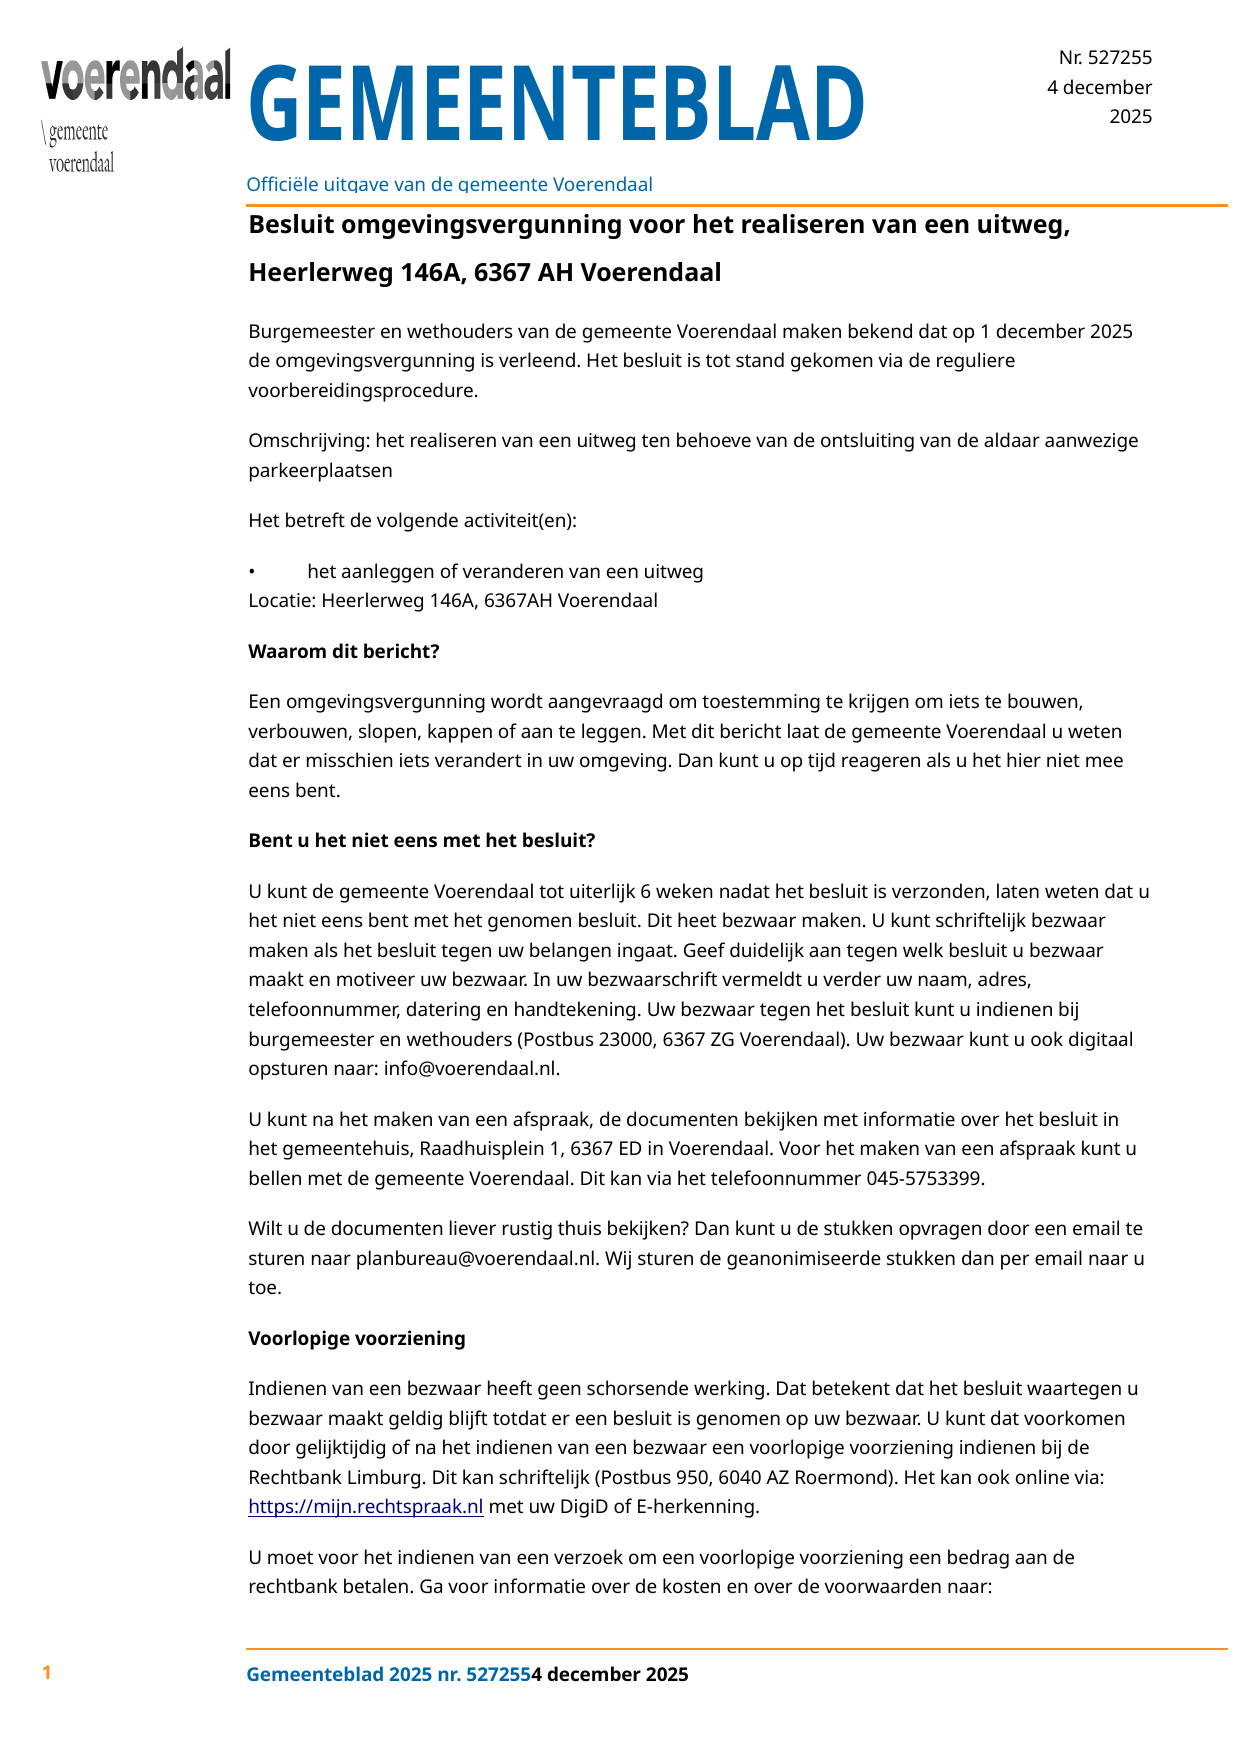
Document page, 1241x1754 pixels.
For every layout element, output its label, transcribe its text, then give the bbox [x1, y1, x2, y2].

text Indienen van een bezwaar heeft geen schorsende werking. Dat betekent dat het besluit waartegen u bezwaar maakt geldig blijft totdat er een besluit is genomen op uw bezwaar. U kunt dat voorkomen door gelijktijdig of na het indienen van een bezwaar een voorlopige voorziening indienen bij de Rechtbank Limburg. Dit kan schriftelijk (Postbus 950, 6040 AZ Roermond). Het kan ook online via: https://mijn.rechtspraak.nl met uw DigiD of E-herkenning. [248, 1375, 1152, 1519]
text U kunt de gemeente Voerendaal tot uiterlijk 6 weken nadat het besluit is verzonden, laten weten dat u het niet eens bent met het genomen besluit. Dit heet bezwaar maken. U kunt schriftelijk bezwaar maken als het besluit tegen uw belangen ingaat. Geef duidelijk aan tegen welk besluit u bezwaar maakt en motiveer uw bezwaar. In uw bezwaarschrift vermeldt u verder uw naam, adres, telefoonnummer, datering en handtekening. Uw bezwaar tegen het besluit kunt u indienen bij burgemeester en wethouders (Postbus 23000, 6367 ZG Voerendaal). Uw bezwaar kunt u ook digitaal opsturen naar: info@voerendaal.nl. [248, 878, 1152, 1081]
text Waarom dit bericht? [248, 638, 1152, 664]
text Een omgevingsvergunning wordt aangevraagd om toestemming te krijgen om iets te bouwen, verbouwen, slopen, kappen of aan te leggen. Met dit bericht laat de gemeente Voerendaal u weten dat er misschien iets verandert in uw omgeving. Dan kunt u op tijd reageren als u het hier niet mee eens bent. [248, 688, 1152, 803]
text Het betreft de volgende activiteit(en): [248, 507, 1152, 533]
text Besluit omgevingsvergunning voor het realiseren van een uitweg, Heerlerweg 146A, 6367 AH Voerendaal [248, 207, 1152, 288]
text U kunt na het maken van een afspraak, de documenten bekijken met informatie over het besluit in het gemeentehuis, Raadhuisplein 1, 6367 ED in Voerendaal. Voor het maken van een afspraak kunt u bellen met de gemeente Voerendaal. Dit kan via het telefoonnummer 045-5753399. [248, 1106, 1152, 1191]
text Omschrijving: het realiseren van een uitweg ten behoeve van de ontsluiting van de aldaar aanwezige parkeerplaatsen [248, 427, 1152, 483]
text Bent u het niet eens met het besluit? [248, 827, 1152, 853]
text Wilt u de documenten liever rustig thuis bekijken? Dan kunt u de stukken opvragen door een email te sturen naar planbureau@voerendaal.nl. Wij sturen de geanonimiseerde stukken dan per email naar u toe. [248, 1215, 1152, 1300]
picture [41, 47, 231, 172]
text Burgemeester en wethouders van de gemeente Voerendaal maken bekend dat op 1 december 2025 de omgevingsvergunning is verleend. Het besluit is tot stand gekomen via de reguliere voorbereidingsprocedure. [248, 318, 1152, 403]
text Locatie: Heerlerweg 146A, 6367AH Voerendaal [248, 587, 1152, 613]
list het aanleggen of veranderen van een uitweg [248, 558, 1152, 584]
text U moet voor het indienen van een verzoek om een voorlopige voorziening een bedrag aan de rechtbank betalen. Ga voor informatie over de kosten en over de voorwaarden naar: [248, 1544, 1152, 1599]
text Voorlopige voorziening [248, 1325, 1152, 1351]
